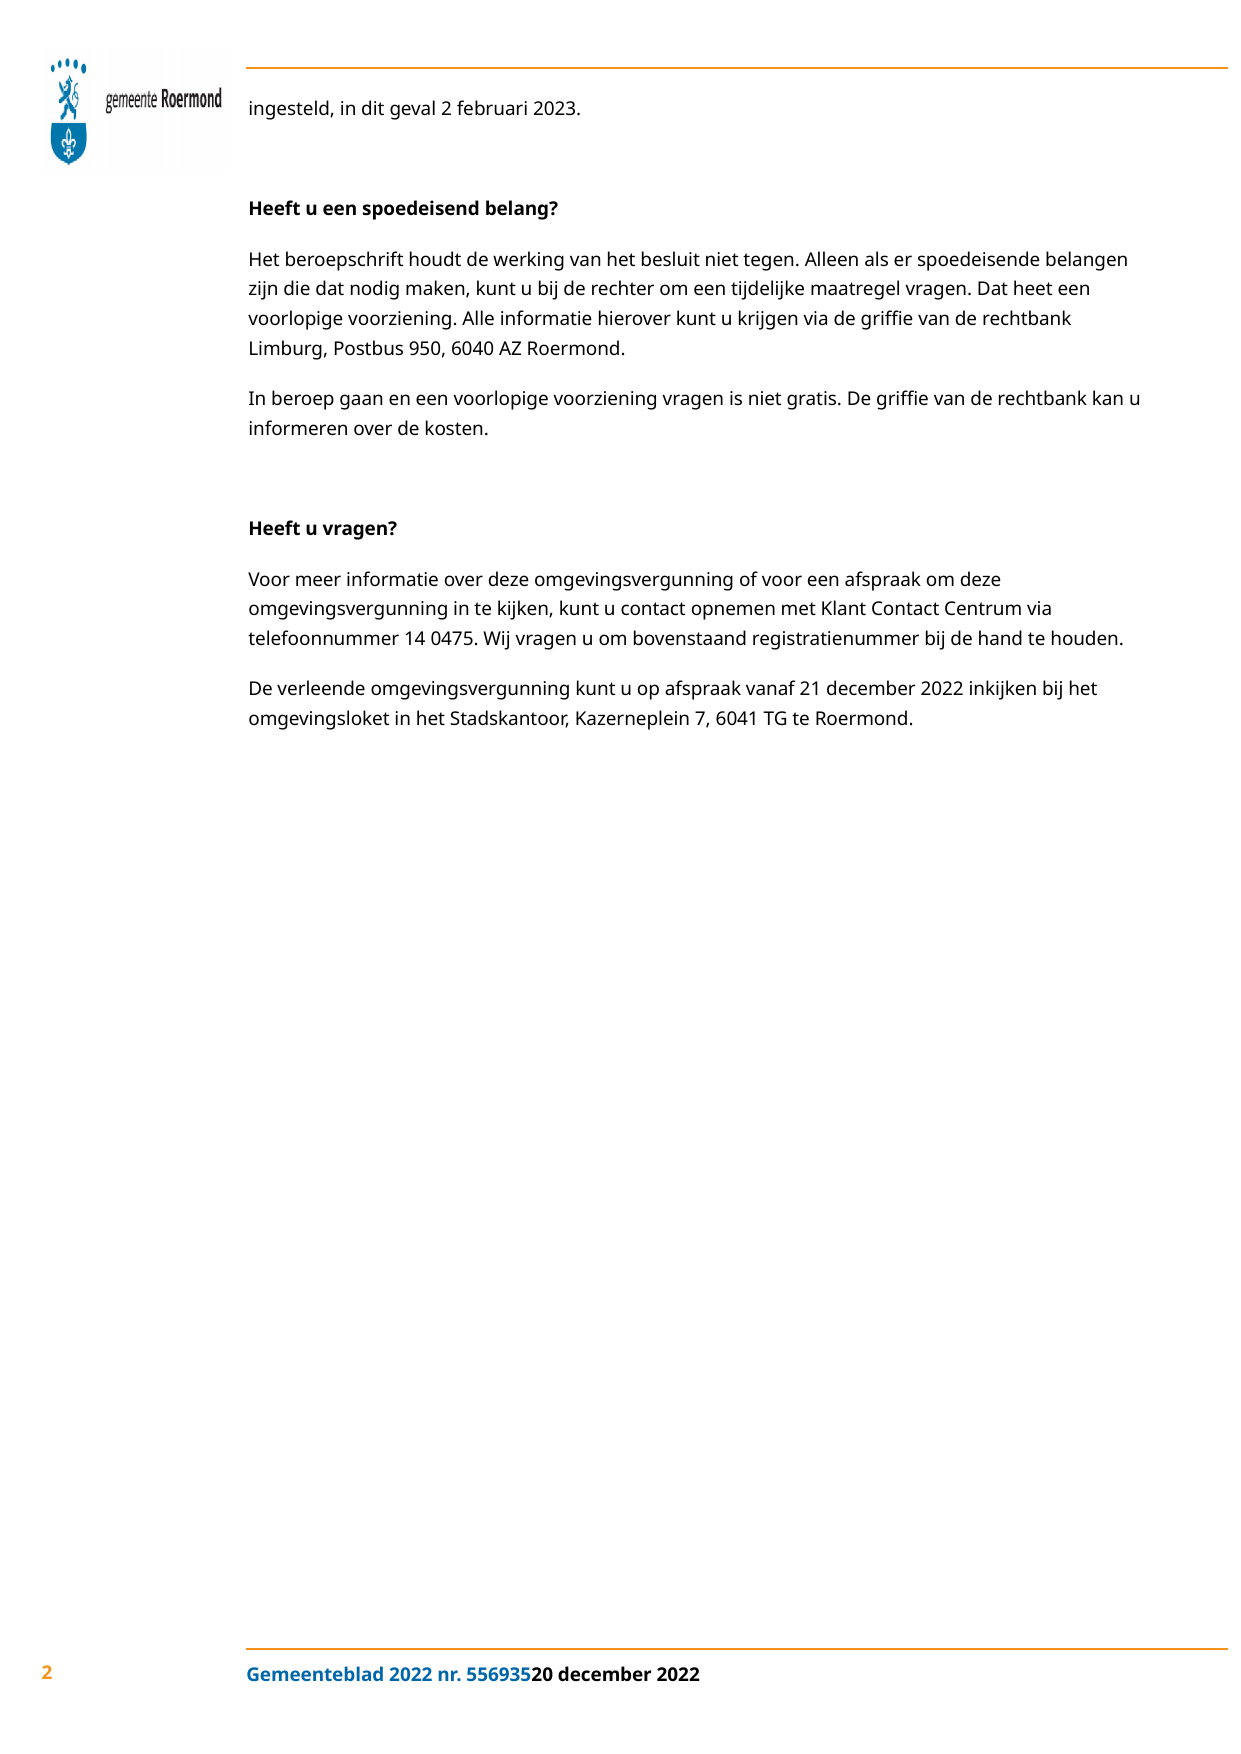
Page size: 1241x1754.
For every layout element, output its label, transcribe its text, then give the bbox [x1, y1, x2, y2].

text Heeft u vragen? [248, 516, 1152, 541]
text De verleende omgevingsvergunning kunt u op afspraak vanaf 21 december 2022 inkijken bij het omgevingsloket in het Stadskantoor, Kazerneplein 7, 6041 TG te Roermond. [248, 676, 1152, 731]
text Voor meer informatie over deze omgevingsvergunning of voor een afspraak om deze omgevingsvergunning in te kijken, kunt u contact opnemen met Klant Contact Centrum via telefoonnummer 14 0475. Wij vragen u om bovenstaand registratienummer bij de hand te houden. [248, 566, 1152, 651]
text ingesteld, in dit geval 2 februari 2023. [248, 95, 1152, 121]
picture [41, 47, 231, 172]
text Heeft u een spoedeisend belang? [248, 196, 1152, 221]
text In beroep gaan en een voorlopige voorziening vragen is niet gratis. De griffie van de rechtbank kan u informeren over de kosten. [248, 385, 1152, 441]
text Het beroepschrift houdt de werking van het besluit niet tegen. Alleen als er spoedeisende belangen zijn die dat nodig maken, kunt u bij de rechter om een tijdelijke maatregel vragen. Dat heet een voorlopige voorziening. Alle informatie hierover kunt u krijgen via de griffie van de rechtbank Limburg, Postbus 950, 6040 AZ Roermond. [248, 246, 1152, 361]
